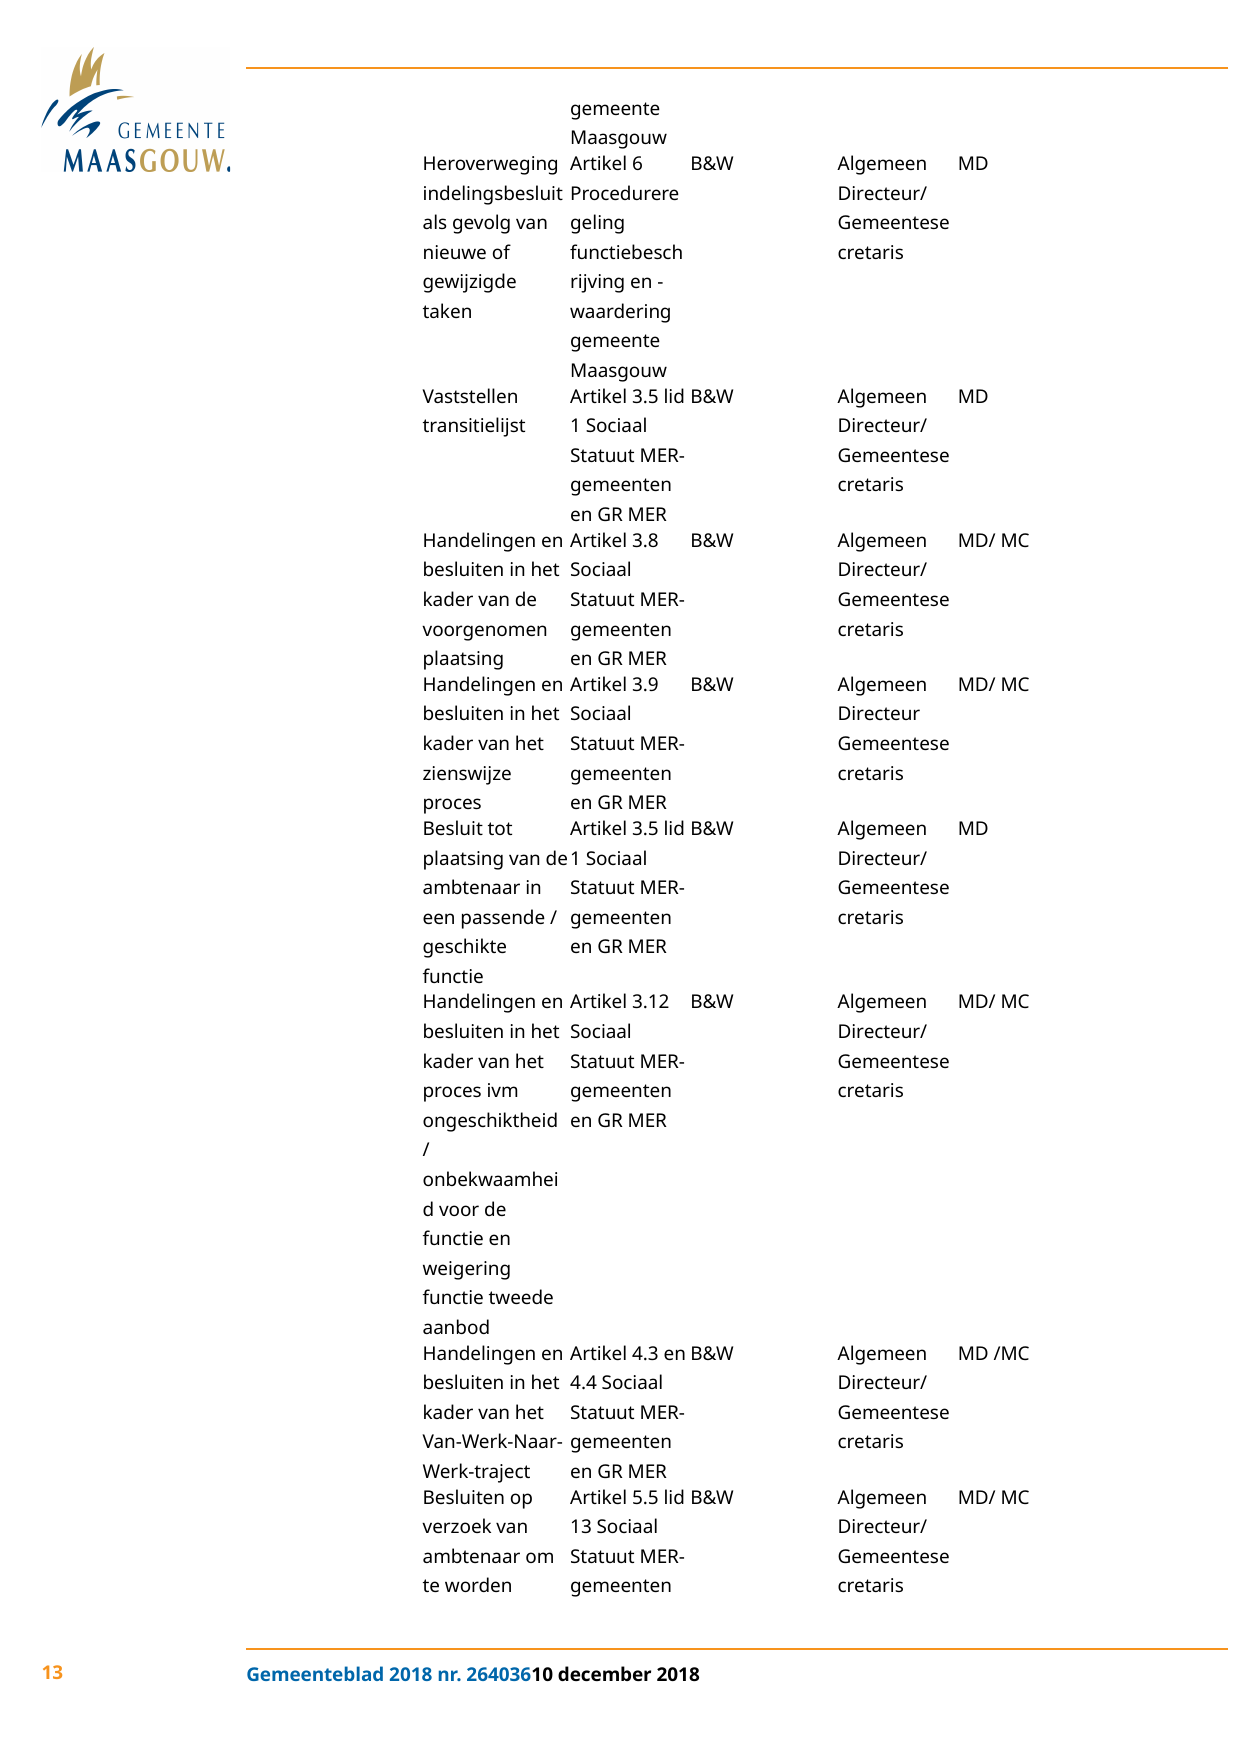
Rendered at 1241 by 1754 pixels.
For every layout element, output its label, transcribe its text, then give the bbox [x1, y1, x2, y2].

table_cell gemeente Maasgouw [570, 95, 690, 150]
table_cell Besluit tot plaatsing van de ambtenaar in een passende / geschikte functie [423, 815, 570, 989]
table_cell [1047, 1484, 1152, 1598]
table_cell B&W [690, 815, 837, 989]
table_cell Algemeen Directeur Gemeentesecretaris [838, 671, 958, 815]
table_cell MD/ MC [958, 989, 1047, 1340]
table_cell Algemeen Directeur/ Gemeentesecretaris [838, 1340, 958, 1484]
table_cell MD/ MC [958, 527, 1047, 671]
table_cell Algemeen Directeur/ Gemeentesecretaris [838, 989, 958, 1340]
table_cell Heroverweging indelingsbesluit als gevolg van nieuwe of gewijzigde taken [423, 150, 570, 383]
table_cell [248, 1484, 422, 1598]
table_cell MD/ MC [958, 1484, 1047, 1598]
table_cell [248, 671, 422, 815]
table_cell B&W [690, 383, 837, 527]
table_cell Artikel 3.5 lid 1 Sociaal Statuut MER-gemeenten en GR MER [570, 383, 690, 527]
table_cell [1047, 527, 1152, 671]
table_cell [248, 527, 422, 671]
table_cell [958, 95, 1047, 150]
table_cell Artikel 3.8 Sociaal Statuut MER-gemeenten en GR MER [570, 527, 690, 671]
table_cell MD [958, 150, 1047, 383]
table_cell Handelingen en besluiten in het kader van de voorgenomen plaatsing [423, 527, 570, 671]
picture [41, 47, 231, 172]
table_cell [1047, 815, 1152, 989]
table_cell [248, 815, 422, 989]
table_cell Artikel 3.5 lid 1 Sociaal Statuut MER-gemeenten en GR MER [570, 815, 690, 989]
table_cell [248, 383, 422, 527]
table_cell [690, 95, 837, 150]
table_cell MD /MC [958, 1340, 1047, 1484]
table_cell Algemeen Directeur/ Gemeentesecretaris [838, 815, 958, 989]
table_cell [1047, 95, 1152, 150]
table_cell [1047, 989, 1152, 1340]
table_cell Algemeen Directeur/ Gemeentesecretaris [838, 527, 958, 671]
table_cell [248, 1340, 422, 1484]
table_cell Vaststellen transitielijst [423, 383, 570, 527]
table_cell Handelingen en besluiten in het kader van het proces ivm ongeschiktheid / onbekwaamheid voor de functie en weigering functie tweede aanbod [423, 989, 570, 1340]
table_cell B&W [690, 1484, 837, 1598]
table_cell MD [958, 383, 1047, 527]
table_cell [423, 95, 570, 150]
table_cell B&W [690, 527, 837, 671]
table_cell Artikel 3.12 Sociaal Statuut MER-gemeenten en GR MER [570, 989, 690, 1340]
table_cell Artikel 6 Procedureregeling functiebeschrijving en -waardering gemeente Maasgouw [570, 150, 690, 383]
table_cell B&W [690, 150, 837, 383]
table_cell [1047, 1340, 1152, 1484]
table_cell Algemeen Directeur/ Gemeentesecretaris [838, 150, 958, 383]
table_cell [1047, 150, 1152, 383]
table_cell Besluiten op verzoek van ambtenaar om te worden [423, 1484, 570, 1598]
table_cell Handelingen en besluiten in het kader van het zienswijze proces [423, 671, 570, 815]
table_cell B&W [690, 671, 837, 815]
table_cell Algemeen Directeur/ Gemeentesecretaris [838, 1484, 958, 1598]
table_cell [1047, 383, 1152, 527]
table_cell [248, 989, 422, 1340]
table_cell [838, 95, 958, 150]
table_cell Handelingen en besluiten in het kader van het Van-Werk-Naar-Werk-traject [423, 1340, 570, 1484]
table_cell Artikel 3.9 Sociaal Statuut MER-gemeenten en GR MER [570, 671, 690, 815]
table_cell MD/ MC [958, 671, 1047, 815]
table_cell B&W [690, 989, 837, 1340]
table_cell Artikel 4.3 en 4.4 Sociaal Statuut MER-gemeenten en GR MER [570, 1340, 690, 1484]
table_cell B&W [690, 1340, 837, 1484]
table_cell Algemeen Directeur/ Gemeentesecretaris [838, 383, 958, 527]
table_cell [248, 150, 422, 383]
table_cell [248, 95, 422, 150]
table_cell Artikel 5.5 lid 13 Sociaal Statuut MER-gemeenten [570, 1484, 690, 1598]
table_cell MD [958, 815, 1047, 989]
table_cell [1047, 671, 1152, 815]
